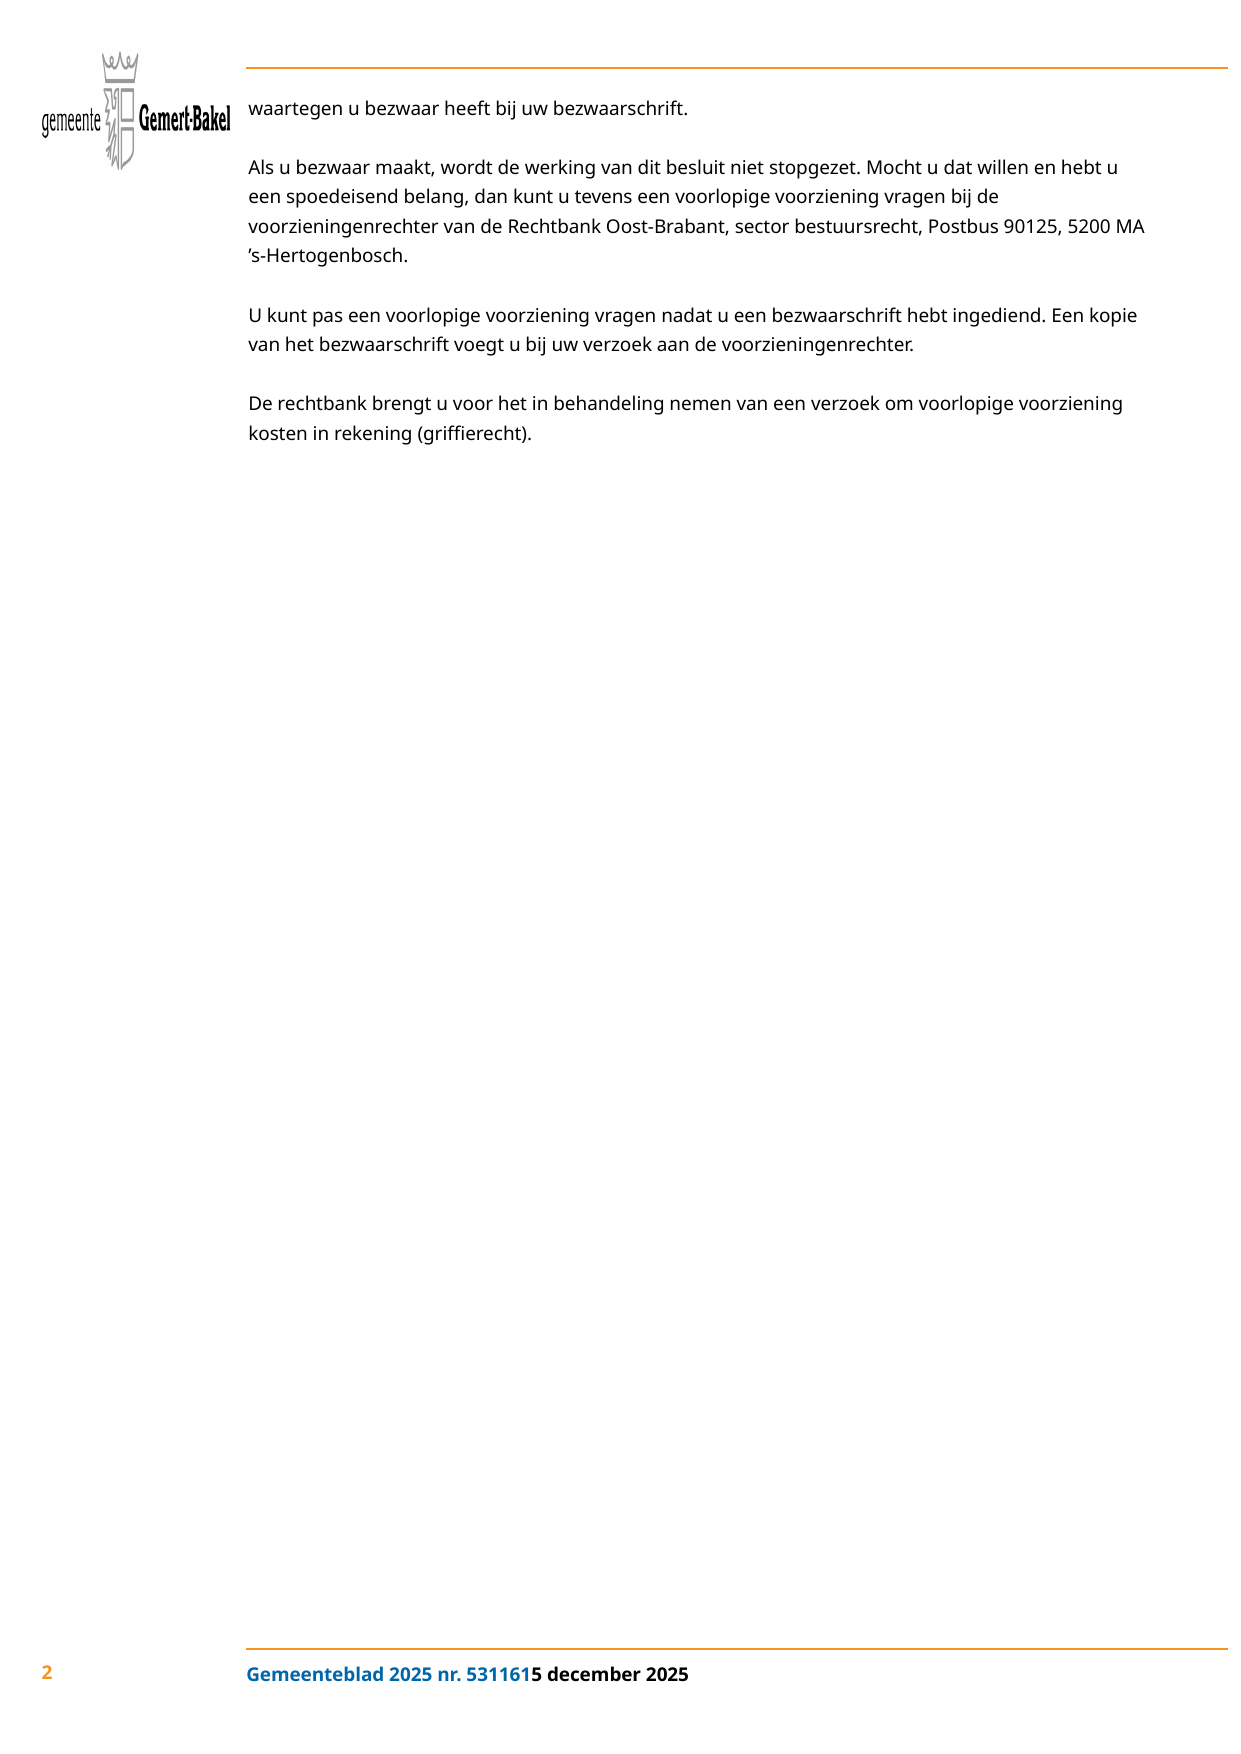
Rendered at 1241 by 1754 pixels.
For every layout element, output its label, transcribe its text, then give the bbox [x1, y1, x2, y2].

text U kunt pas een voorlopige voorziening vragen nadat u een bezwaarschrift hebt ingediend. Een kopie van het bezwaarschrift voegt u bij uw verzoek aan de voorzieningenrechter. [248, 302, 1152, 357]
text waartegen u bezwaar heeft bij uw bezwaarschrift. [248, 95, 1152, 121]
picture [41, 47, 231, 172]
text De rechtbank brengt u voor het in behandeling nemen van een verzoek om voorlopige voorziening kosten in rekening (griffierecht). [248, 391, 1152, 446]
text Als u bezwaar maakt, wordt de werking van dit besluit niet stopgezet. Mocht u dat willen en hebt u een spoedeisend belang, dan kunt u tevens een voorlopige voorziening vragen bij de voorzieningenrechter van de Rechtbank Oost-Brabant, sector bestuursrecht, Postbus 90125, 5200 MA ’s-Hertogenbosch. [248, 154, 1152, 268]
